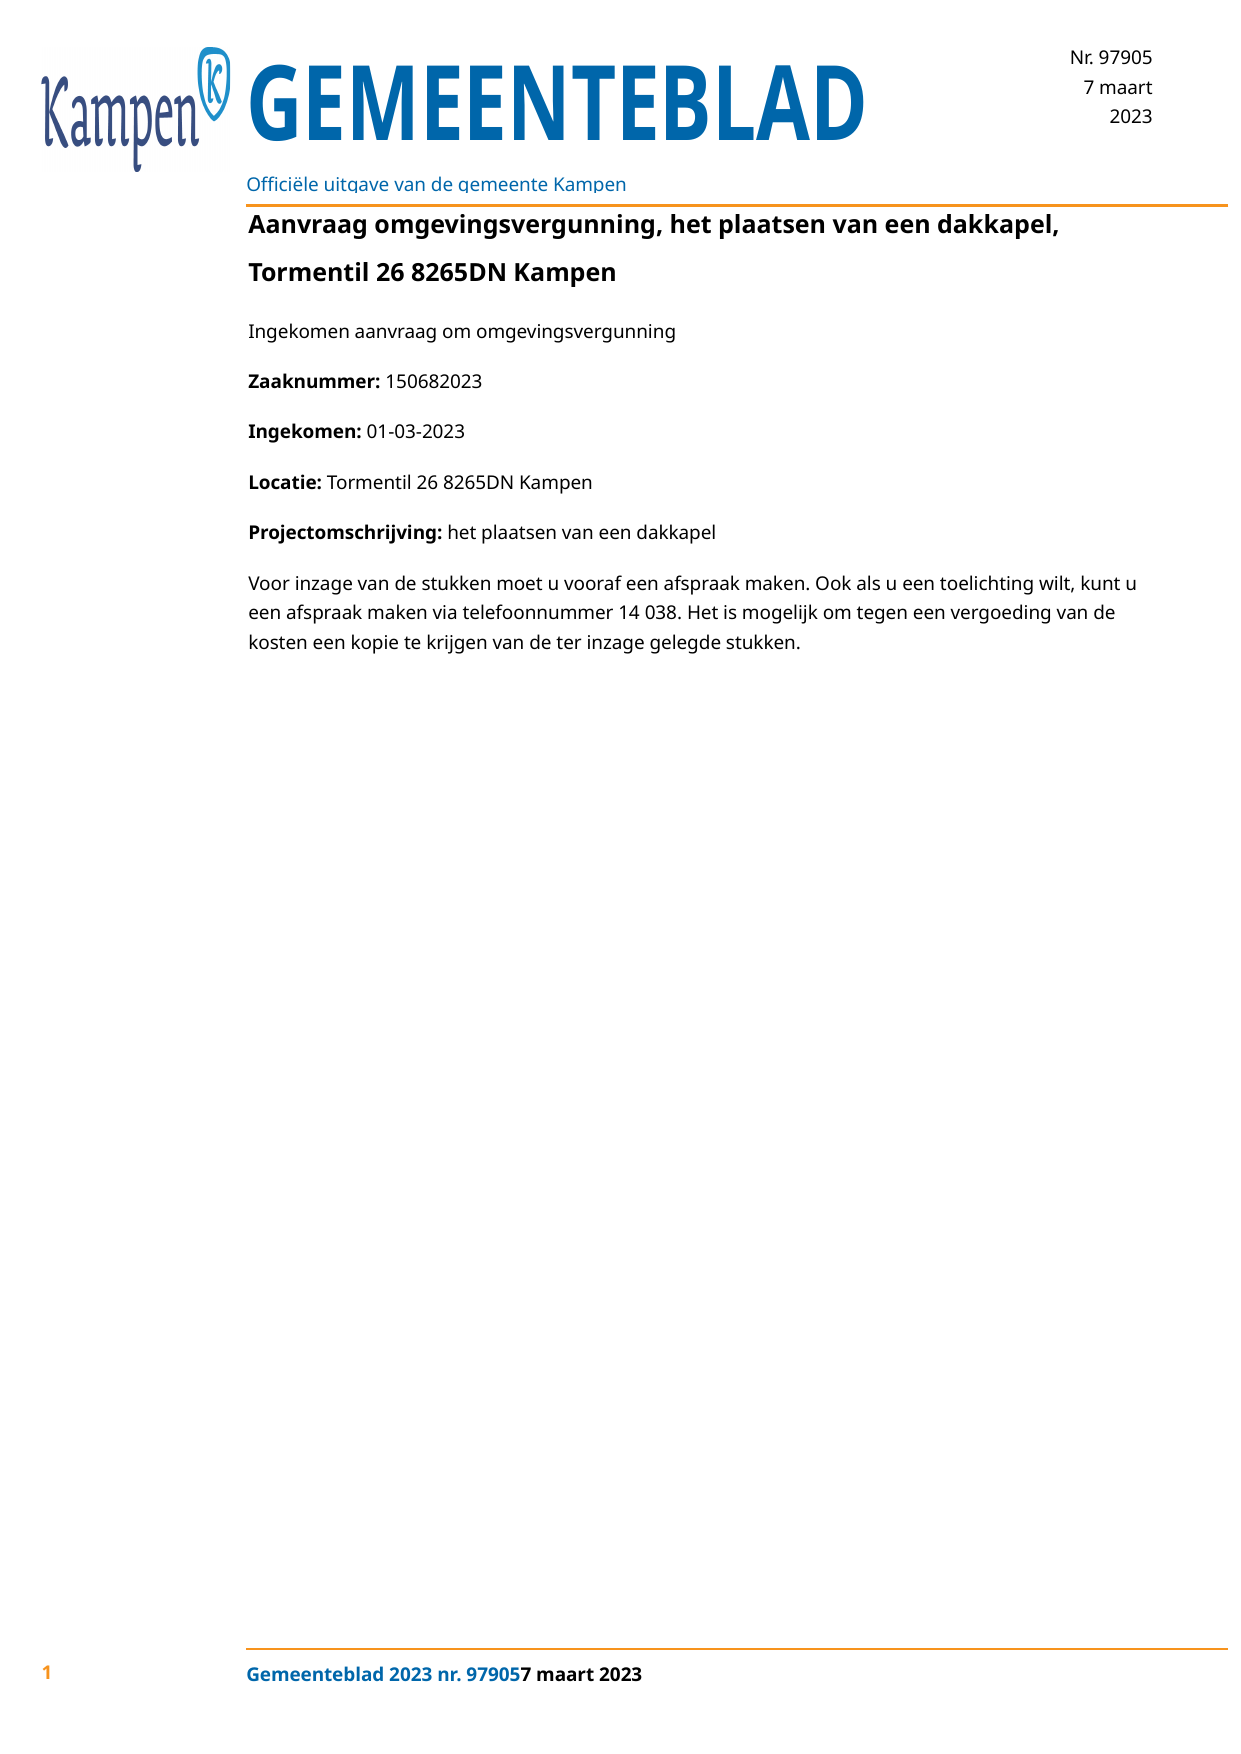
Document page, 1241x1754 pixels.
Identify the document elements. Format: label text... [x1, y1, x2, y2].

text Ingekomen: 01-03-2023 [248, 419, 1152, 444]
text Ingekomen aanvraag om omgevingsvergunning [248, 318, 1152, 344]
picture [41, 47, 231, 172]
text Projectomschrijving: het plaatsen van een dakkapel [248, 519, 1152, 545]
text Zaaknummer: 150682023 [248, 368, 1152, 394]
text Locatie: Tormentil 26 8265DN Kampen [248, 469, 1152, 495]
text Voor inzage van de stukken moet u vooraf een afspraak maken. Ook als u een toelichting wilt, kunt u een afspraak maken via telefoonnummer 14 038. Het is mogelijk om tegen een vergoeding van de kosten een kopie te krijgen van de ter inzage gelegde stukken. [248, 570, 1152, 655]
text Aanvraag omgevingsvergunning, het plaatsen van een dakkapel, Tormentil 26 8265DN Kampen [248, 207, 1152, 288]
